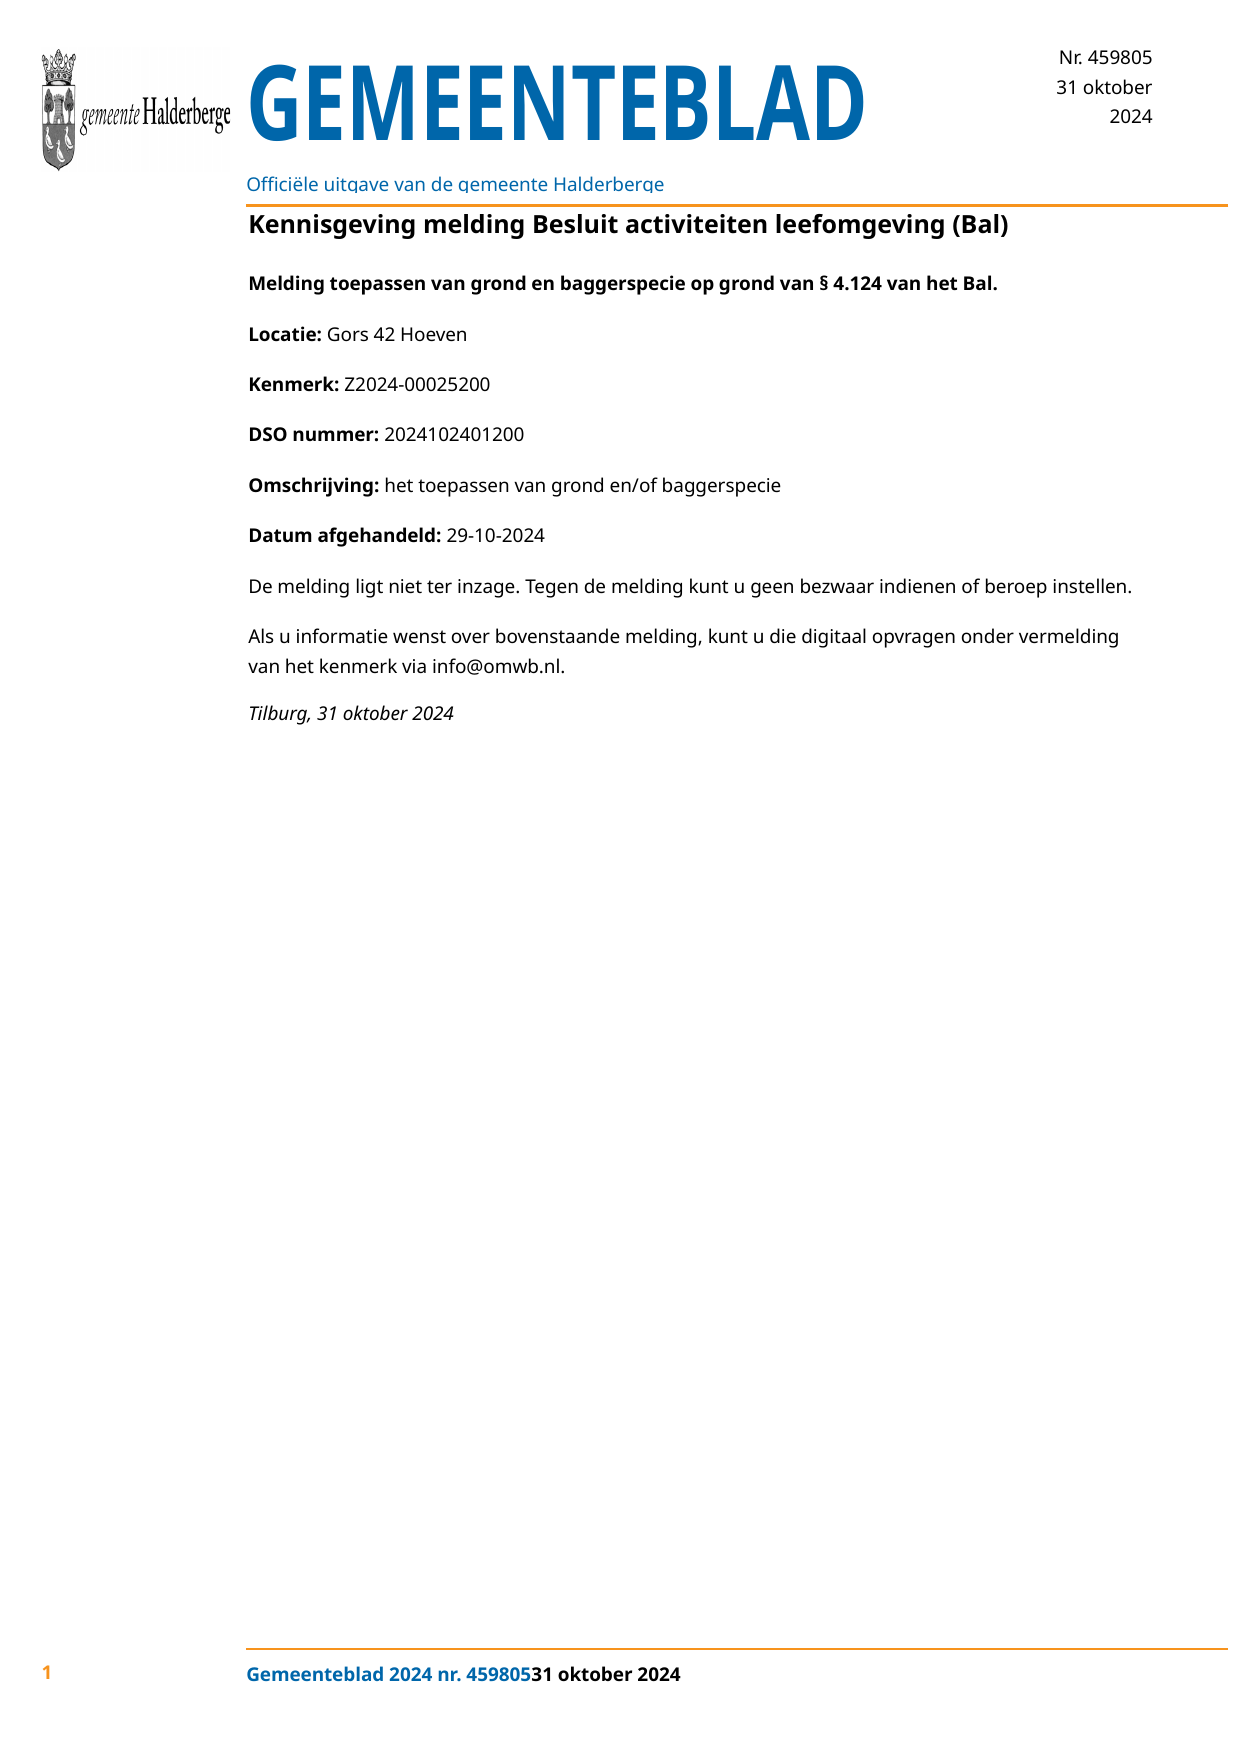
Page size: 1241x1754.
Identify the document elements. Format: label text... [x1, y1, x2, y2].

text Als u informatie wenst over bovenstaande melding, kunt u die digitaal opvragen onder vermelding van het kenmerk via info@omwb.nl. [248, 623, 1152, 678]
text DSO nummer: 2024102401200 [248, 422, 1152, 447]
text De melding ligt niet ter inzage. Tegen de melding kunt u geen bezwaar indienen of beroep instellen. [248, 573, 1152, 598]
picture [41, 47, 231, 172]
text Kenmerk: Z2024-00025200 [248, 371, 1152, 397]
text Melding toepassen van grond en baggerspecie op grond van § 4.124 van het Bal. [248, 270, 1152, 296]
text Omschrijving: het toepassen van grond en/of baggerspecie [248, 472, 1152, 498]
text Tilburg, 31 oktober 2024 [248, 701, 1152, 726]
text Kennisgeving melding Besluit activiteiten leefomgeving (Bal) [248, 207, 1152, 241]
text Locatie: Gors 42 Hoeven [248, 321, 1152, 346]
text Datum afgehandeld: 29-10-2024 [248, 522, 1152, 548]
